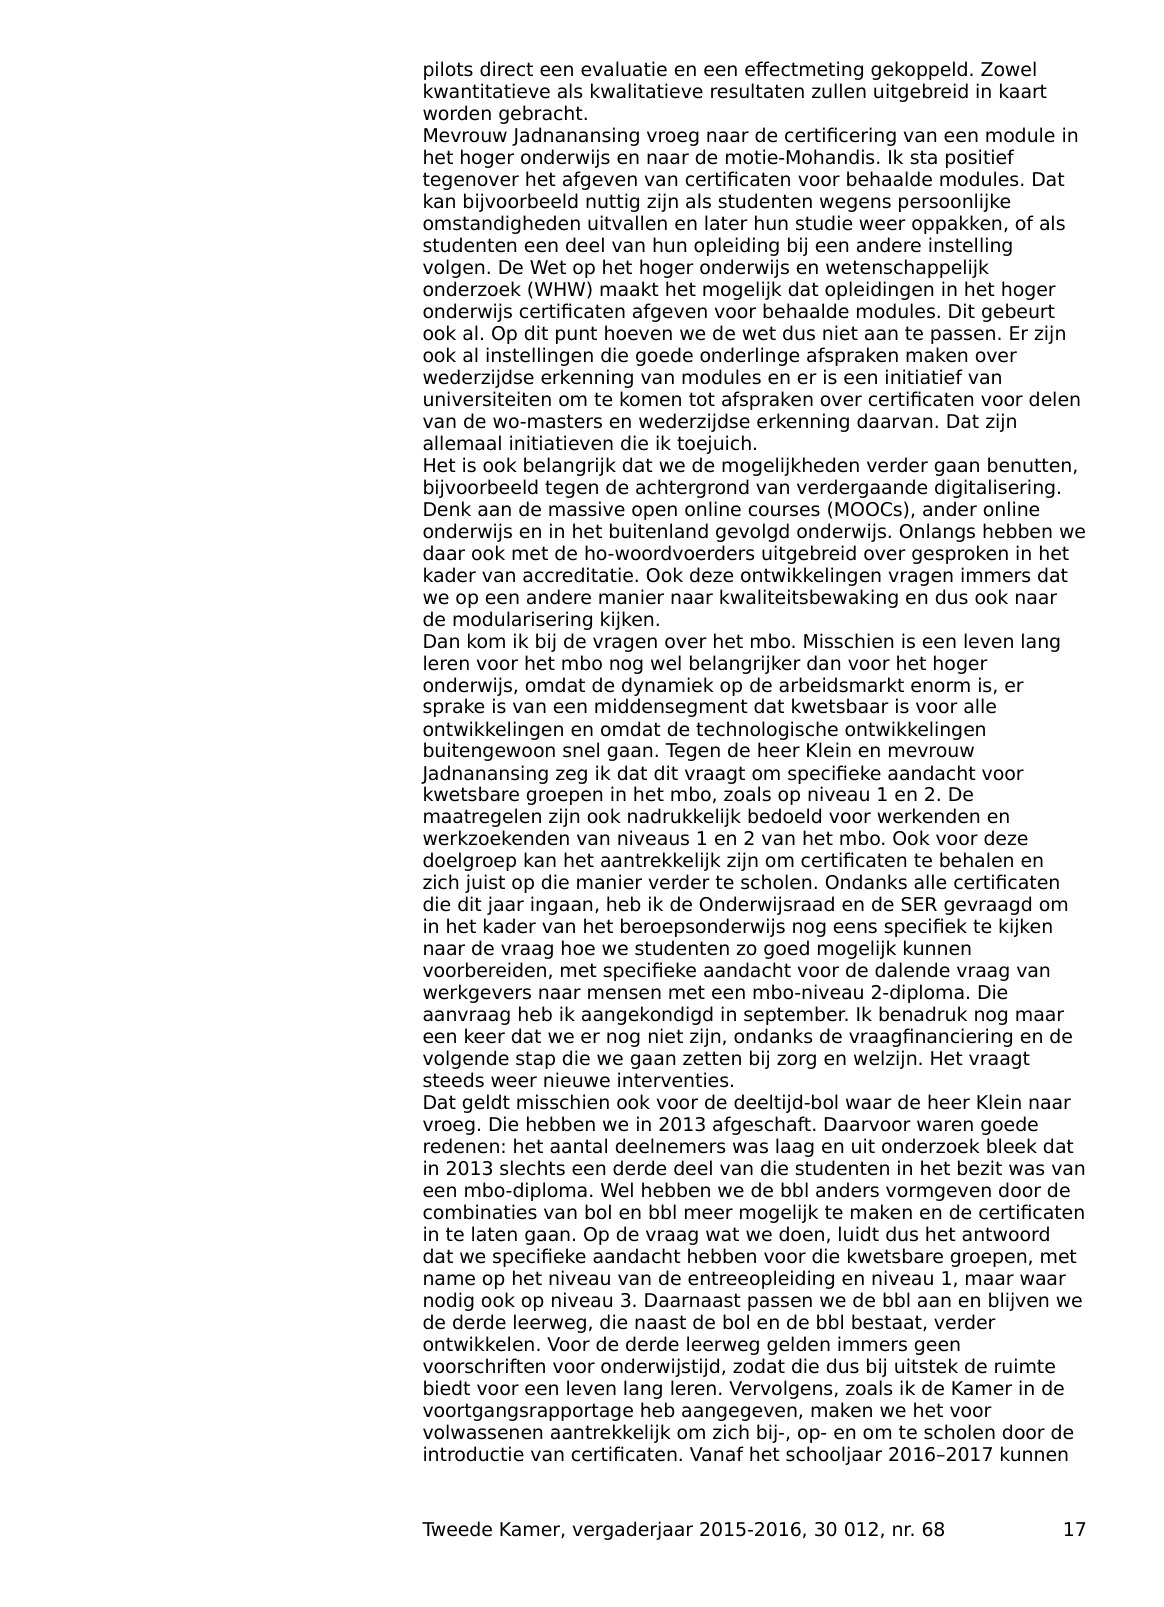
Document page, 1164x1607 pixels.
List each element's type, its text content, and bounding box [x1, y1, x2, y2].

text Het is ook belangrijk dat we de mogelijkheden verder gaan benutten, bijvoorbeeld tegen de achtergrond van verdergaande digitalisering. Denk aan de massive open online courses (MOOCs), ander online onderwijs en in het buitenland gevolgd onderwijs. Onlangs hebben we daar ook met de ho-woordvoerders uitgebreid over gesproken in het kader van accreditatie. Ook deze ontwikkelingen vragen immers dat we op een andere manier naar kwaliteitsbewaking en dus ook naar de modularisering kijken. [422, 455, 1087, 631]
text Mevrouw Jadnanansing vroeg naar de certificering van een module in het hoger onderwijs en naar de motie-Mohandis. Ik sta positief tegenover het afgeven van certificaten voor behaalde modules. Dat kan bijvoorbeeld nuttig zijn als studenten wegens persoonlijke omstandigheden uitvallen en later hun studie weer oppakken, of als studenten een deel van hun opleiding bij een andere instelling volgen. De Wet op het hoger onderwijs en wetenschappelijk onderzoek (WHW) maakt het mogelijk dat opleidingen in het hoger onderwijs certificaten afgeven voor behaalde modules. Dit gebeurt ook al. Op dit punt hoeven we de wet dus niet aan te passen. Er zijn ook al instellingen die goede onderlinge afspraken maken over wederzijdse erkenning van modules en er is een initiatief van universiteiten om te komen tot afspraken over certificaten voor delen van de wo-masters en wederzijdse erkenning daarvan. Dat zijn allemaal initiatieven die ik toejuich. [422, 125, 1087, 455]
text Dat geldt misschien ook voor de deeltijd-bol waar de heer Klein naar vroeg. Die hebben we in 2013 afgeschaft. Daarvoor waren goede redenen: het aantal deelnemers was laag en uit onderzoek bleek dat in 2013 slechts een derde deel van die studenten in het bezit was van een mbo-diploma. Wel hebben we de bbl anders vormgeven door de combinaties van bol en bbl meer mogelijk te maken en de certificaten in te laten gaan. Op de vraag wat we doen, luidt dus het antwoord dat we specifieke aandacht hebben voor die kwetsbare groepen, met name op het niveau van de entreeopleiding en niveau 1, maar waar nodig ook op niveau 3. Daarnaast passen we de bbl aan en blijven we de derde leerweg, die naast de bol en de bbl bestaat, verder ontwikkelen. Voor de derde leerweg gelden immers geen voorschriften voor onderwijstijd, zodat die dus bij uitstek de ruimte biedt voor een leven lang leren. Vervolgens, zoals ik de Kamer in de voortgangsrapportage heb aangegeven, maken we het voor volwassenen aantrekkelijk om zich bij-, op- en om te scholen door de introductie van certificaten. Vanaf het schooljaar 2016–2017 kunnen [422, 1092, 1087, 1466]
text Dan kom ik bij de vragen over het mbo. Misschien is een leven lang leren voor het mbo nog wel belangrijker dan voor het hoger onderwijs, omdat de dynamiek op de arbeidsmarkt enorm is, er sprake is van een middensegment dat kwetsbaar is voor alle ontwikkelingen en omdat de technologische ontwikkelingen buitengewoon snel gaan. Tegen de heer Klein en mevrouw Jadnanansing zeg ik dat dit vraagt om specifieke aandacht voor kwetsbare groepen in het mbo, zoals op niveau 1 en 2. De maatregelen zijn ook nadrukkelijk bedoeld voor werkenden en werkzoekenden van niveaus 1 en 2 van het mbo. Ook voor deze doelgroep kan het aantrekkelijk zijn om certificaten te behalen en zich juist op die manier verder te scholen. Ondanks alle certificaten die dit jaar ingaan, heb ik de Onderwijsraad en de SER gevraagd om in het kader van het beroepsonderwijs nog eens specifiek te kijken naar de vraag hoe we studenten zo goed mogelijk kunnen voorbereiden, met specifieke aandacht voor de dalende vraag van werkgevers naar mensen met een mbo-niveau 2-diploma. Die aanvraag heb ik aangekondigd in september. Ik benadruk nog maar een keer dat we er nog niet zijn, ondanks de vraagfinanciering en de volgende stap die we gaan zetten bij zorg en welzijn. Het vraagt steeds weer nieuwe interventies. [422, 631, 1087, 1092]
text pilots direct een evaluatie en een effectmeting gekoppeld. Zowel kwantitatieve als kwalitatieve resultaten zullen uitgebreid in kaart worden gebracht. [422, 59, 1087, 125]
